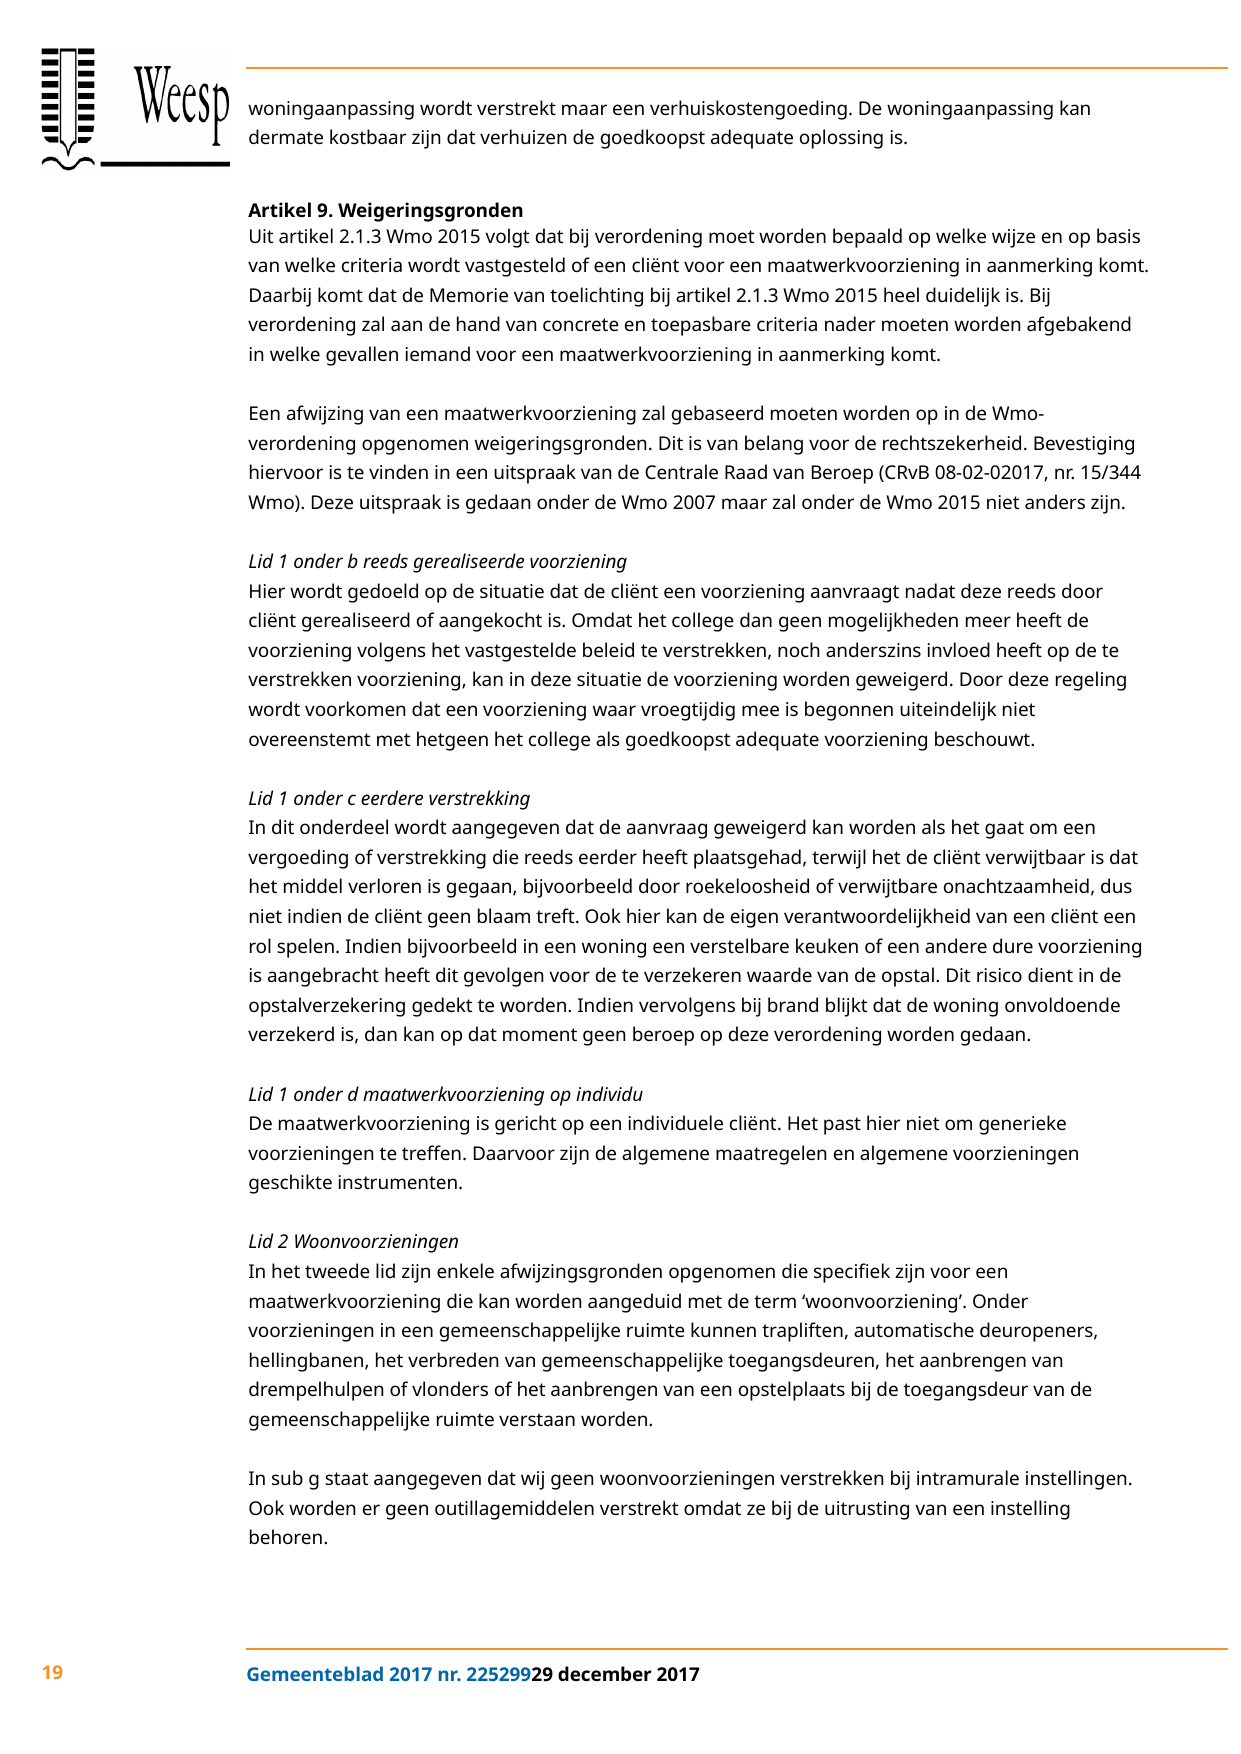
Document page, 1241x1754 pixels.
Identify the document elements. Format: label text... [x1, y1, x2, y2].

text In sub g staat aangegeven dat wij geen woonvoorzieningen verstrekken bij intramurale instellingen. Ook worden er geen outillagemiddelen verstrekt omdat ze bij de uitrusting van een instelling behoren. [248, 1465, 1152, 1550]
text Artikel 9. Weigeringsgronden [248, 197, 1152, 223]
text De maatwerkvoorziening is gericht op een individuele cliënt. Het past hier niet om generieke voorzieningen te treffen. Daarvoor zijn de algemene maatregelen en algemene voorzieningen geschikte instrumenten. [248, 1110, 1152, 1195]
text Lid 1 onder d maatwerkvoorziening op individu [248, 1081, 1152, 1106]
text Uit artikel 2.1.3 Wmo 2015 volgt dat bij verordening moet worden bepaald op welke wijze en op basis van welke criteria wordt vastgesteld of een cliënt voor een maatwerkvoorziening in aanmerking komt. Daarbij komt dat de Memorie van toelichting bij artikel 2.1.3 Wmo 2015 heel duidelijk is. Bij verordening zal aan de hand van concrete en toepasbare criteria nader moeten worden afgebakend in welke gevallen iemand voor een maatwerkvoorziening in aanmerking komt. [248, 223, 1152, 367]
text Lid 1 onder b reeds gerealiseerde voorziening [248, 548, 1152, 574]
text Hier wordt gedoeld op de situatie dat de cliënt een voorziening aanvraagt nadat deze reeds door cliënt gerealiseerd of aangekocht is. Omdat het college dan geen mogelijkheden meer heeft de voorziening volgens het vastgestelde beleid te verstrekken, noch anderszins invloed heeft op de te verstrekken voorziening, kan in deze situatie de voorziening worden geweigerd. Door deze regeling wordt voorkomen dat een voorziening waar vroegtijdig mee is begonnen uiteindelijk niet overeenstemt met hetgeen het college als goedkoopst adequate voorziening beschouwt. [248, 578, 1152, 751]
text Lid 2 Woonvoorzieningen [248, 1229, 1152, 1254]
text In het tweede lid zijn enkele afwijzingsgronden opgenomen die specifiek zijn voor een maatwerkvoorziening die kan worden aangeduid met de term ‘woonvoorziening’. Onder voorzieningen in een gemeenschappelijke ruimte kunnen trapliften, automatische deuropeners, hellingbanen, het verbreden van gemeenschappelijke toegangsdeuren, het aanbrengen van drempelhulpen of vlonders of het aanbrengen van een opstelplaats bij de toegangsdeur van de gemeenschappelijke ruimte verstaan worden. [248, 1258, 1152, 1432]
text Een afwijzing van een maatwerkvoorziening zal gebaseerd moeten worden op in de Wmo-verordening opgenomen weigeringsgronden. Dit is van belang voor de rechtszekerheid. Bevestiging hiervoor is te vinden in een uitspraak van de Centrale Raad van Beroep (CRvB 08-02-02017, nr. 15/344 Wmo). Deze uitspraak is gedaan onder de Wmo 2007 maar zal onder de Wmo 2015 niet anders zijn. [248, 400, 1152, 515]
picture [41, 47, 231, 172]
text In dit onderdeel wordt aangegeven dat de aanvraag geweigerd kan worden als het gaat om een vergoeding of verstrekking die reeds eerder heeft plaatsgehad, terwijl het de cliënt verwijtbaar is dat het middel verloren is gegaan, bijvoorbeeld door roekeloosheid of verwijtbare onachtzaamheid, dus niet indien de cliënt geen blaam treft. Ook hier kan de eigen verantwoordelijkheid van een cliënt een rol spelen. Indien bijvoorbeeld in een woning een verstelbare keuken of een andere dure voorziening is aangebracht heeft dit gevolgen voor de te verzekeren waarde van de opstal. Dit risico dient in de opstalverzekering gedekt te worden. Indien vervolgens bij brand blijkt dat de woning onvoldoende verzekerd is, dan kan op dat moment geen beroep op deze verordening worden gedaan. [248, 814, 1152, 1047]
text woningaanpassing wordt verstrekt maar een verhuiskostengoeding. De woningaanpassing kan dermate kostbaar zijn dat verhuizen de goedkoopst adequate oplossing is. [248, 95, 1152, 150]
text Lid 1 onder c eerdere verstrekking [248, 785, 1152, 811]
